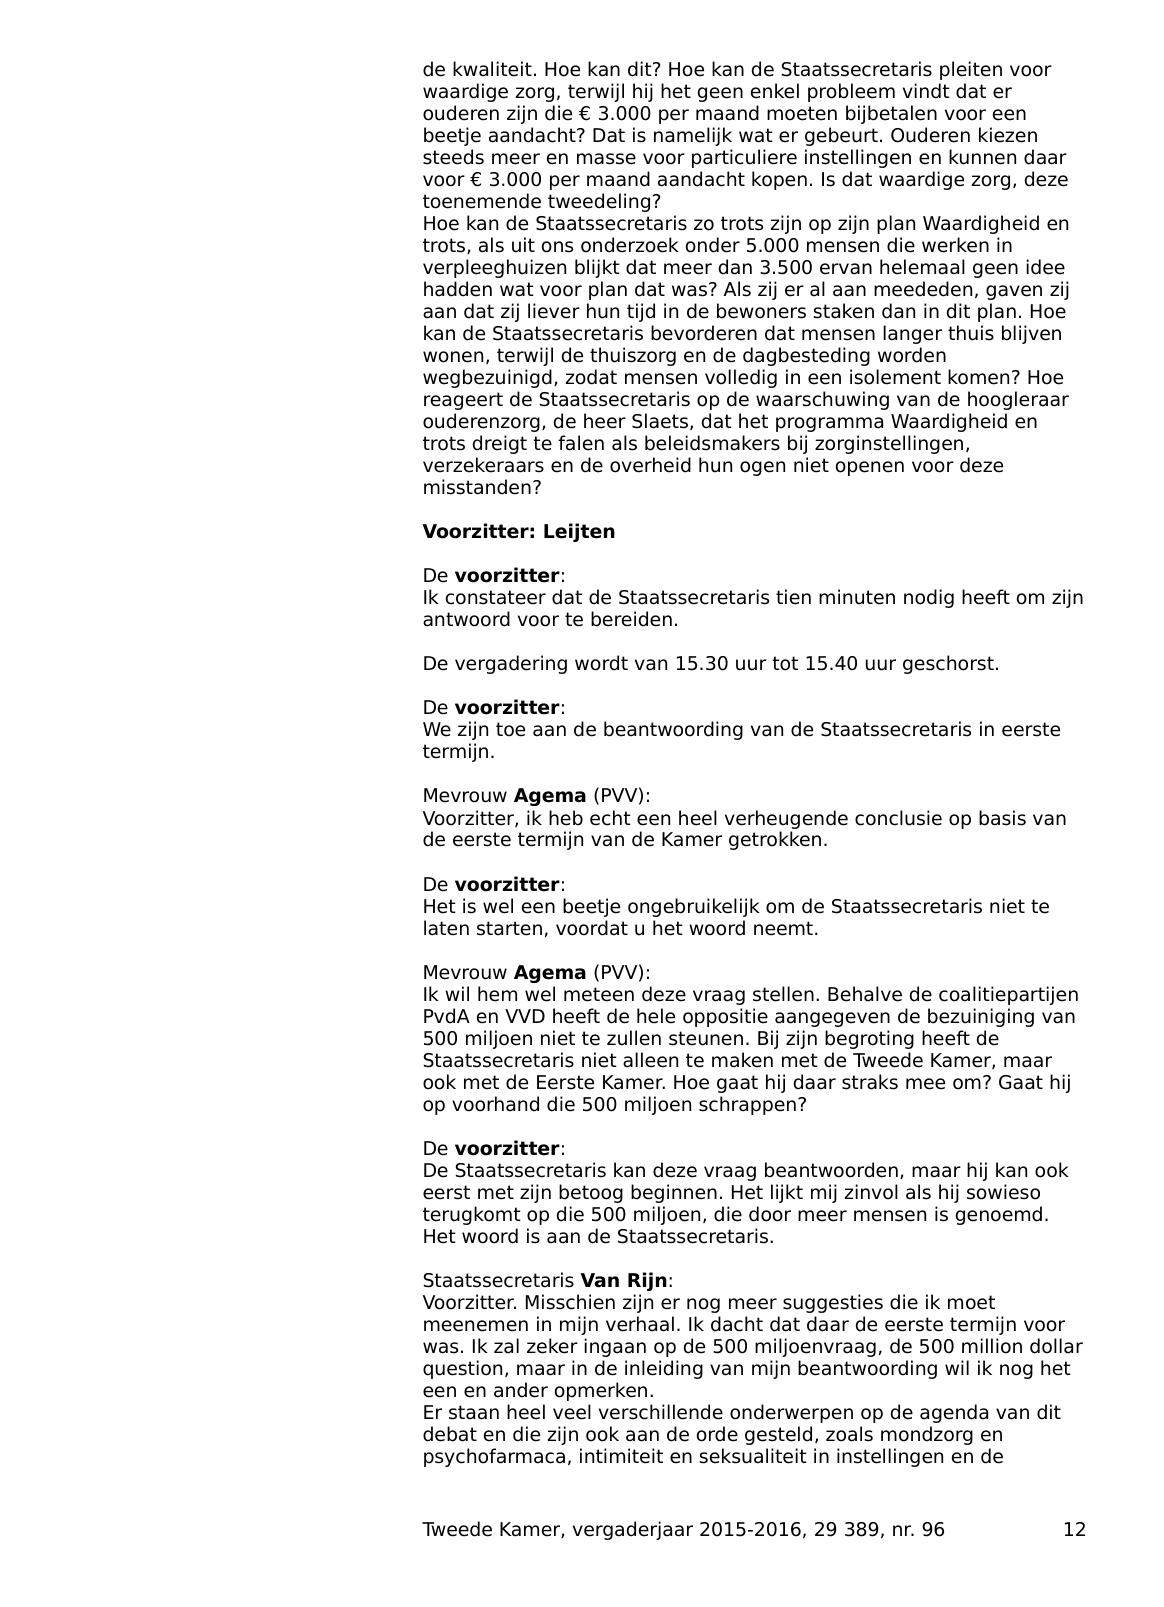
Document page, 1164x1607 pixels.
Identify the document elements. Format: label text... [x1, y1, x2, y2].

text Voorzitter, ik heb echt een heel verheugende conclusie op basis van de eerste termijn van de Kamer getrokken. [422, 807, 1087, 851]
text De voorzitter: [422, 1138, 1087, 1160]
text We zijn toe aan de beantwoording van de Staatssecretaris in eerste termijn. [422, 719, 1087, 763]
text Voorzitter. Misschien zijn er nog meer suggesties die ik moet meenemen in mijn verhaal. Ik dacht dat daar de eerste termijn voor was. Ik zal zeker ingaan op de 500 miljoenvraag, de 500 million dollar question, maar in de inleiding van mijn beantwoording wil ik nog het een en ander opmerken. [422, 1292, 1087, 1402]
text De vergadering wordt van 15.30 uur tot 15.40 uur geschorst. [422, 653, 1087, 675]
text Mevrouw Agema (PVV): [422, 962, 1087, 984]
text De voorzitter: [422, 697, 1087, 719]
text Mevrouw Agema (PVV): [422, 785, 1087, 807]
text De voorzitter: [422, 565, 1087, 587]
subtitle Voorzitter: Leijten [422, 521, 1087, 543]
text De Staatssecretaris kan deze vraag beantwoorden, maar hij kan ook eerst met zijn betoog beginnen. Het lijkt mij zinvol als hij sowieso terugkomt op die 500 miljoen, die door meer mensen is genoemd. Het woord is aan de Staatssecretaris. [422, 1160, 1087, 1248]
text De voorzitter: [422, 873, 1087, 896]
text de kwaliteit. Hoe kan dit? Hoe kan de Staatssecretaris pleiten voor waardige zorg, terwijl hij het geen enkel probleem vindt dat er ouderen zijn die € 3.000 per maand moeten bijbetalen voor een beetje aandacht? Dat is namelijk wat er gebeurt. Ouderen kiezen steeds meer en masse voor particuliere instellingen en kunnen daar voor € 3.000 per maand aandacht kopen. Is dat waardige zorg, deze toenemende tweedeling? [422, 59, 1087, 213]
text Er staan heel veel verschillende onderwerpen op de agenda van dit debat en die zijn ook aan de orde gesteld, zoals mondzorg en psychofarmaca, intimiteit en seksualiteit in instellingen en de [422, 1402, 1087, 1468]
text Het is wel een beetje ongebruikelijk om de Staatssecretaris niet te laten starten, voordat u het woord neemt. [422, 896, 1087, 939]
text Ik wil hem wel meteen deze vraag stellen. Behalve de coalitiepartijen PvdA en VVD heeft de hele oppositie aangegeven de bezuiniging van 500 miljoen niet te zullen steunen. Bij zijn begroting heeft de Staatssecretaris niet alleen te maken met de Tweede Kamer, maar ook met de Eerste Kamer. Hoe gaat hij daar straks mee om? Gaat hij op voorhand die 500 miljoen schrappen? [422, 984, 1087, 1116]
text Ik constateer dat de Staatssecretaris tien minuten nodig heeft om zijn antwoord voor te bereiden. [422, 587, 1087, 631]
text Staatssecretaris Van Rijn: [422, 1270, 1087, 1292]
text Hoe kan de Staatssecretaris zo trots zijn op zijn plan Waardigheid en trots, als uit ons onderzoek onder 5.000 mensen die werken in verpleeghuizen blijkt dat meer dan 3.500 ervan helemaal geen idee hadden wat voor plan dat was? Als zij er al aan meededen, gaven zij aan dat zij liever hun tijd in de bewoners staken dan in dit plan. Hoe kan de Staatssecretaris bevorderen dat mensen langer thuis blijven wonen, terwijl de thuiszorg en de dagbesteding worden wegbezuinigd, zodat mensen volledig in een isolement komen? Hoe reageert de Staatssecretaris op de waarschuwing van de hoogleraar ouderenzorg, de heer Slaets, dat het programma Waardigheid en trots dreigt te falen als beleidsmakers bij zorginstellingen, verzekeraars en de overheid hun ogen niet openen voor deze misstanden? [422, 213, 1087, 499]
